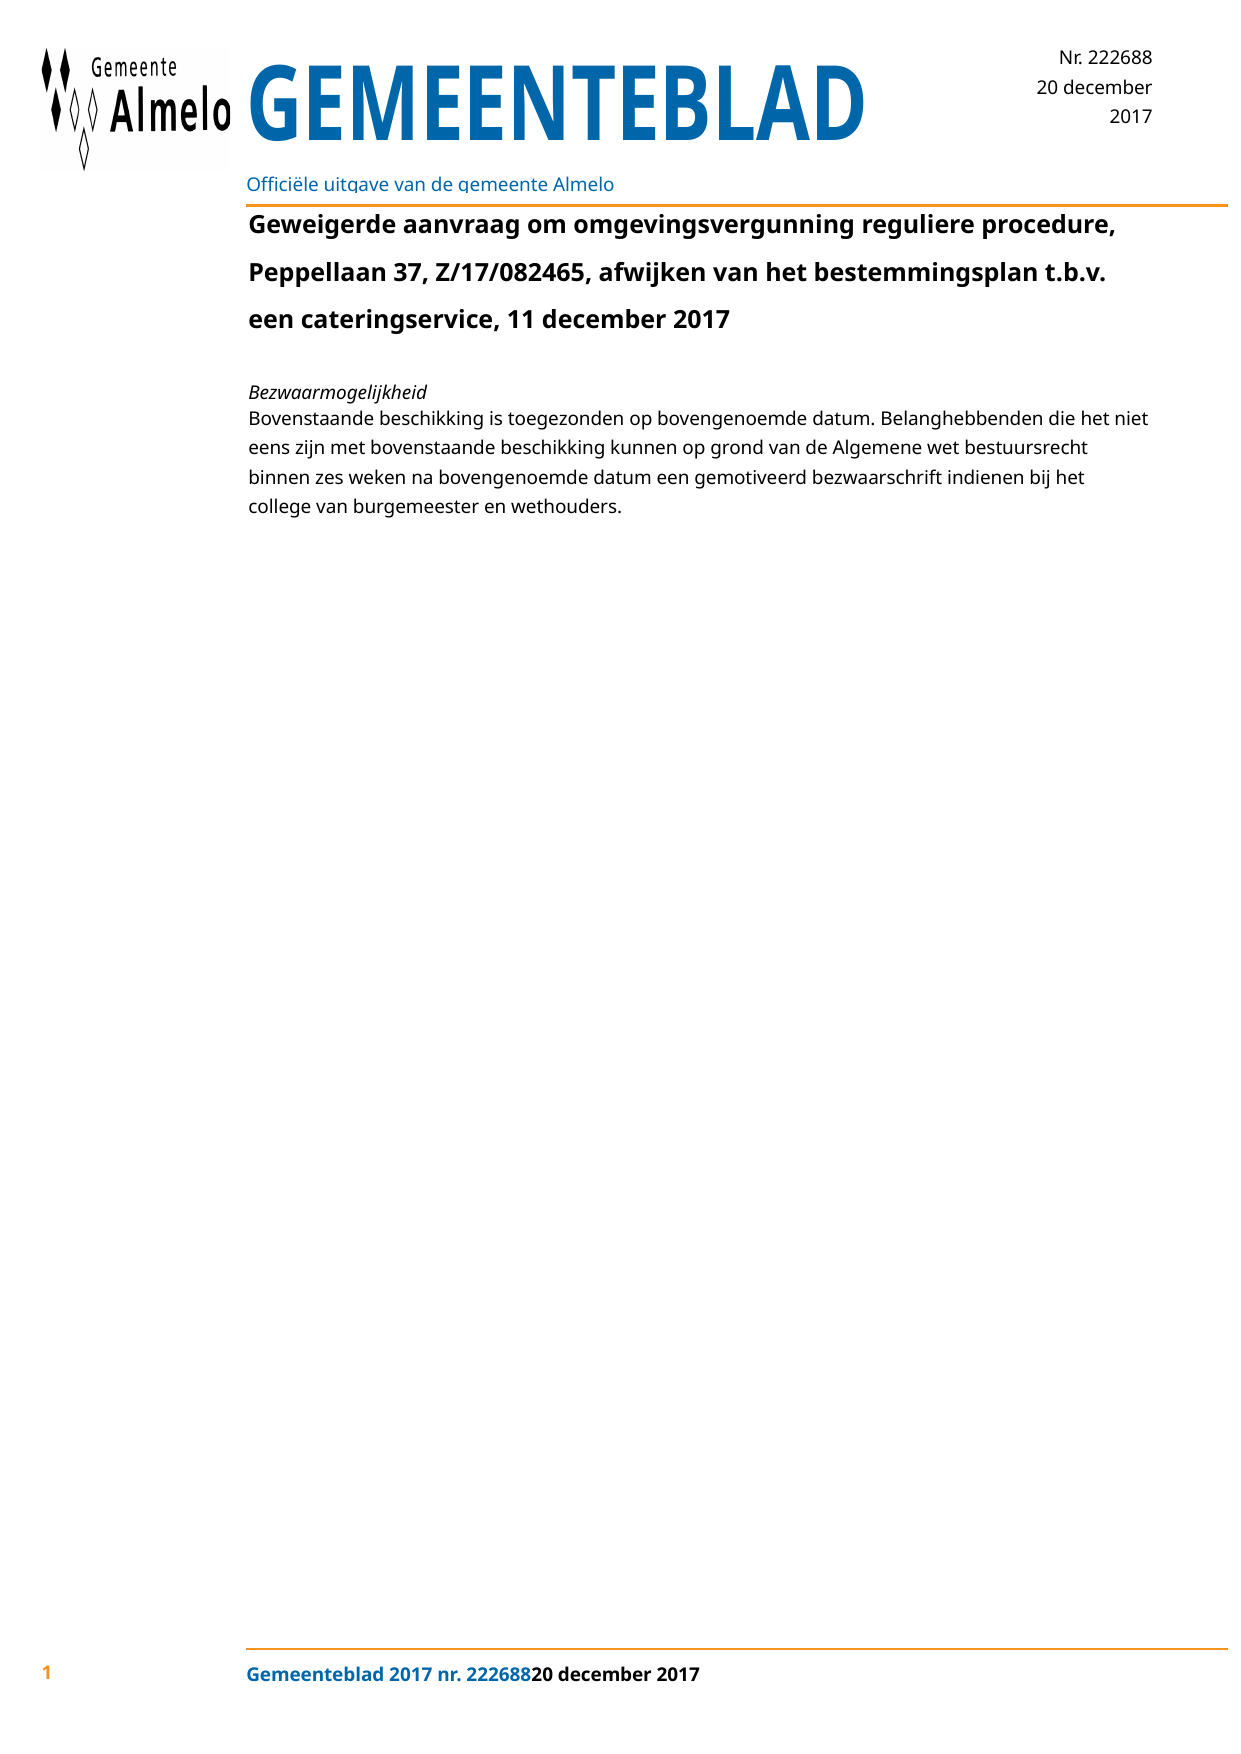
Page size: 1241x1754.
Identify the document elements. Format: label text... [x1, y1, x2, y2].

picture [41, 47, 231, 172]
text Bezwaarmogelijkheid [248, 379, 1152, 405]
text Bovenstaande beschikking is toegezonden op bovengenoemde datum. Belanghebbenden die het niet eens zijn met bovenstaande beschikking kunnen op grond van de Algemene wet bestuursrecht binnen zes weken na bovengenoemde datum een gemotiveerd bezwaarschrift indienen bij het college van burgemeester en wethouders. [248, 405, 1152, 519]
text Geweigerde aanvraag om omgevingsvergunning reguliere procedure, Peppellaan 37, Z/17/082465, afwijken van het bestemmingsplan t.b.v. een cateringservice, 11 december 2017 [248, 207, 1152, 336]
